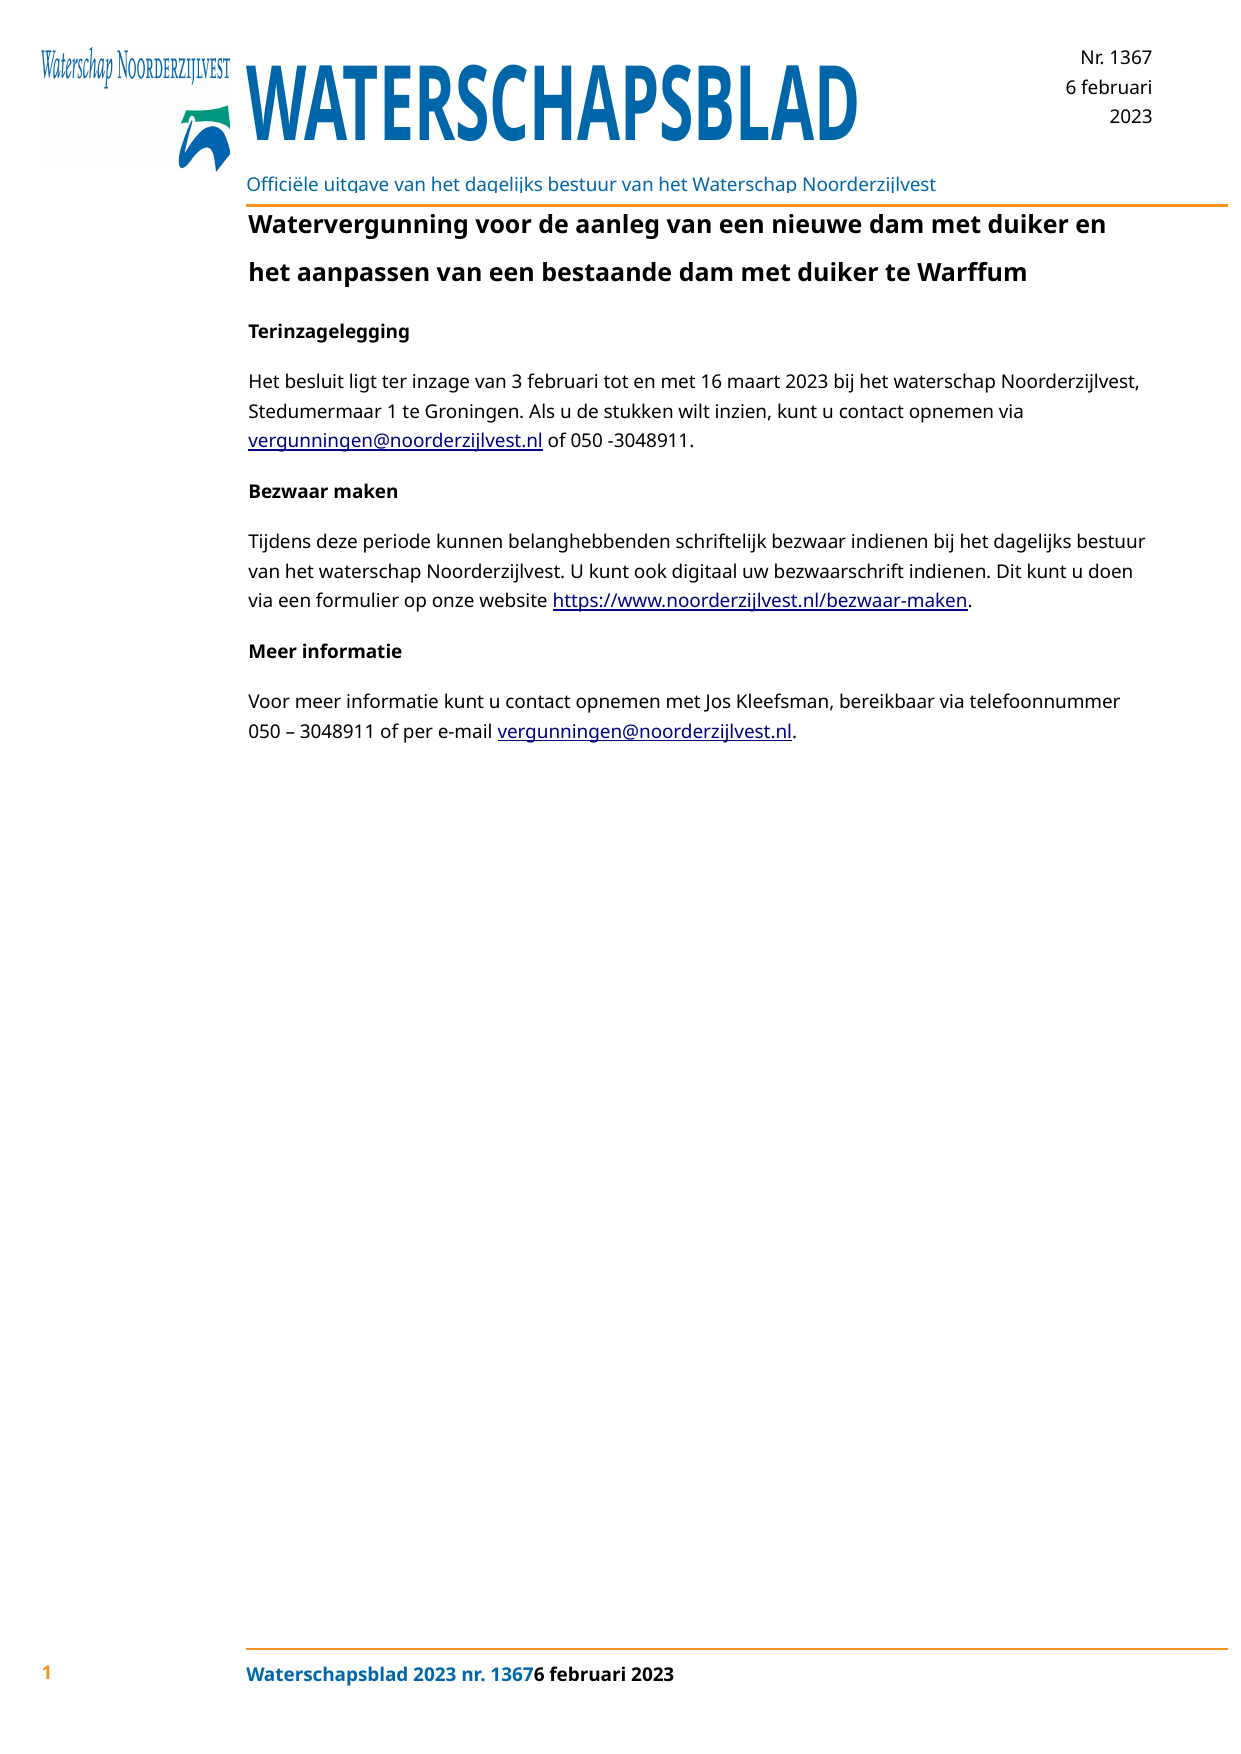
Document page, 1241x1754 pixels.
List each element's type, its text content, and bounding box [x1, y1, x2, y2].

text Voor meer informatie kunt u contact opnemen met Jos Kleefsman, bereikbaar via telefoonnummer 050 – 3048911 of per e-mail vergunningen@noorderzijlvest.nl. [248, 688, 1152, 744]
text Het besluit ligt ter inzage van 3 februari tot en met 16 maart 2023 bij het waterschap Noorderzijlvest, Stedumermaar 1 te Groningen. Als u de stukken wilt inzien, kunt u contact opnemen via vergunningen@noorderzijlvest.nl of 050 -3048911. [248, 368, 1152, 453]
text Meer informatie [248, 638, 1152, 664]
text Bezwaar maken [248, 478, 1152, 504]
text Watervergunning voor de aanleg van een nieuwe dam met duiker en het aanpassen van een bestaande dam met duiker te Warffum [248, 207, 1152, 288]
text Terinzagelegging [248, 318, 1152, 344]
text Tijdens deze periode kunnen belanghebbenden schriftelijk bezwaar indienen bij het dagelijks bestuur van het waterschap Noorderzijlvest. U kunt ook digitaal uw bezwaarschrift indienen. Dit kunt u doen via een formulier op onze website https://www.noorderzijlvest.nl/bezwaar-maken. [248, 528, 1152, 613]
picture [41, 47, 231, 172]
